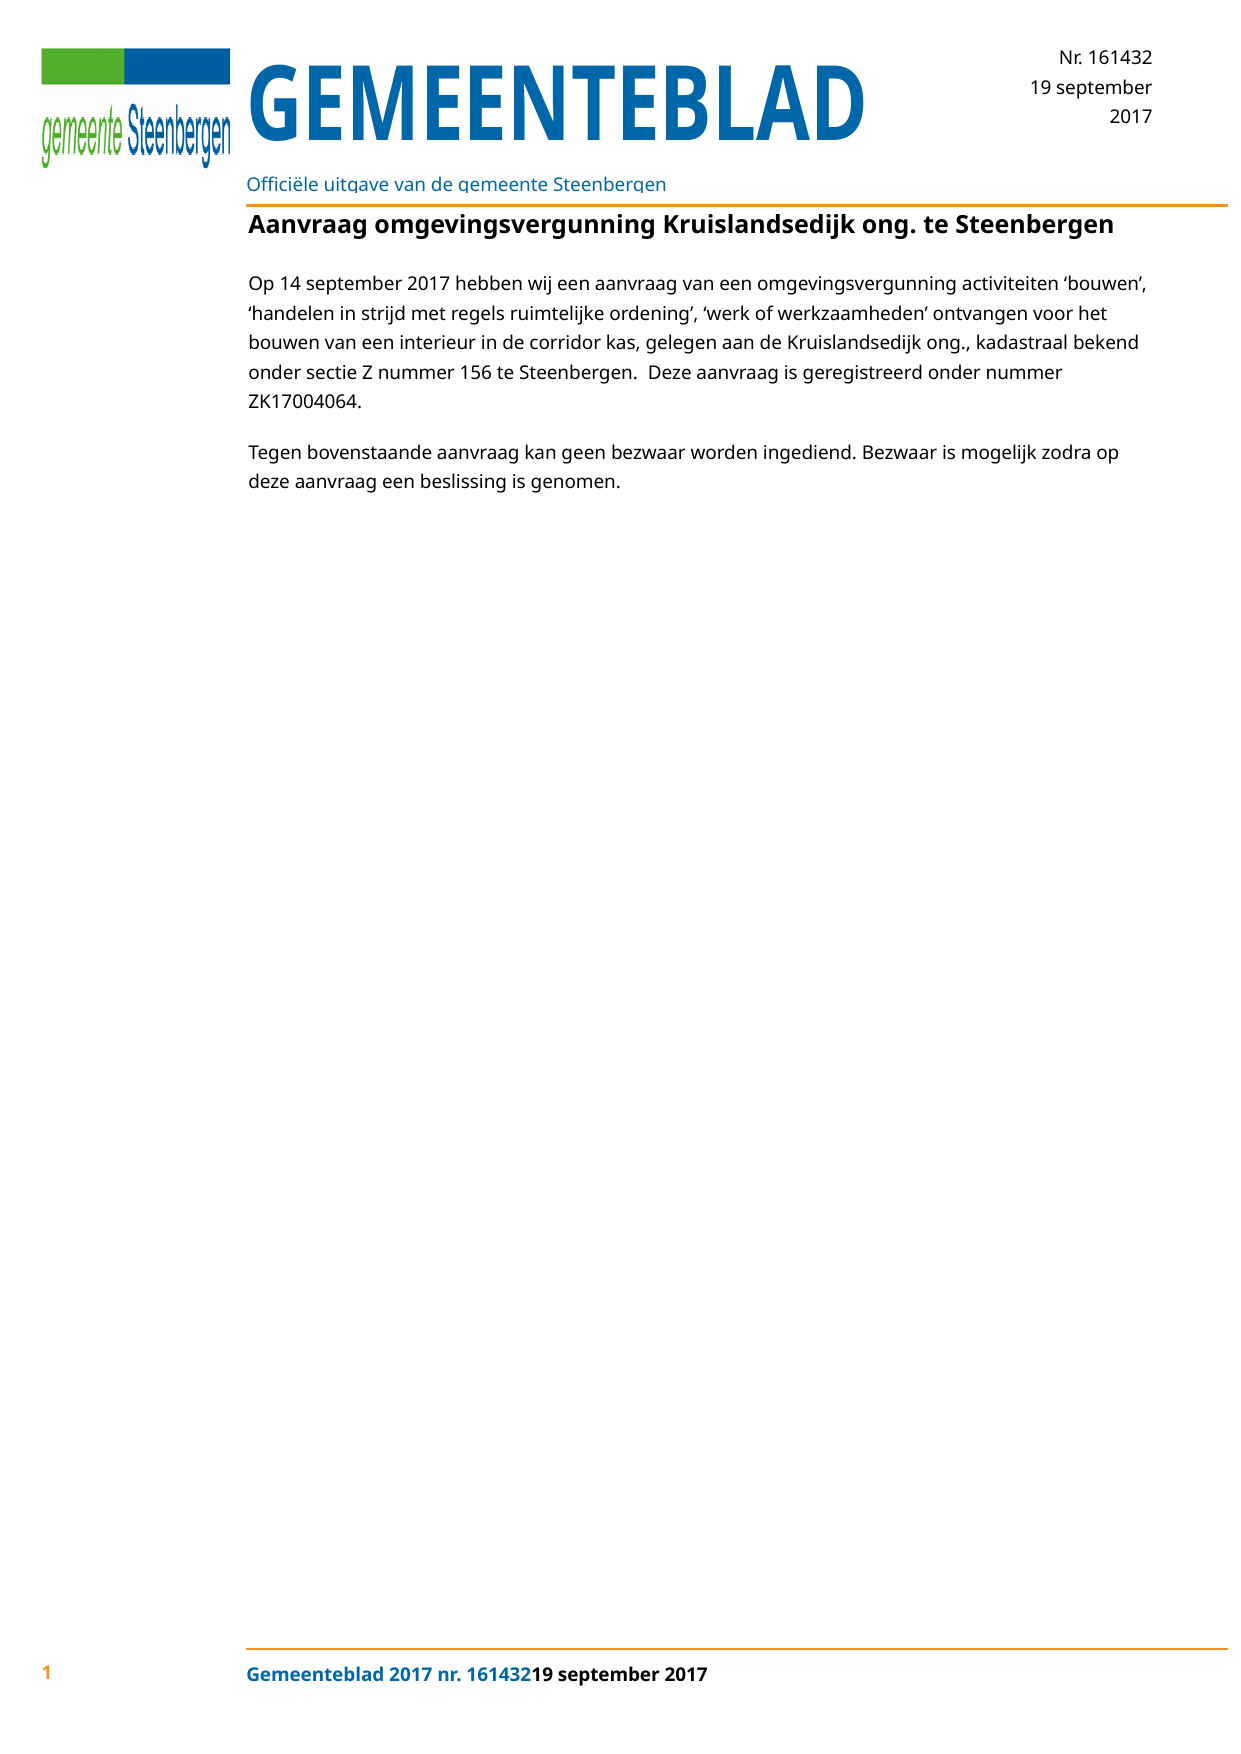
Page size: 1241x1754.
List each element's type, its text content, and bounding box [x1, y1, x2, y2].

picture [41, 47, 231, 172]
text Aanvraag omgevingsvergunning Kruislandsedijk ong. te Steenbergen [248, 207, 1152, 241]
text Tegen bovenstaande aanvraag kan geen bezwaar worden ingediend. Bezwaar is mogelijk zodra op deze aanvraag een beslissing is genomen. [248, 439, 1152, 494]
text Op 14 september 2017 hebben wij een aanvraag van een omgevingsvergunning activiteiten ‘bouwen’, ‘handelen in strijd met regels ruimtelijke ordening’, ‘werk of werkzaamheden’ ontvangen voor het bouwen van een interieur in de corridor kas, gelegen aan de Kruislandsedijk ong., kadastraal bekend onder sectie Z nummer 156 te Steenbergen. Deze aanvraag is geregistreerd onder nummer ZK17004064. [248, 270, 1152, 414]
